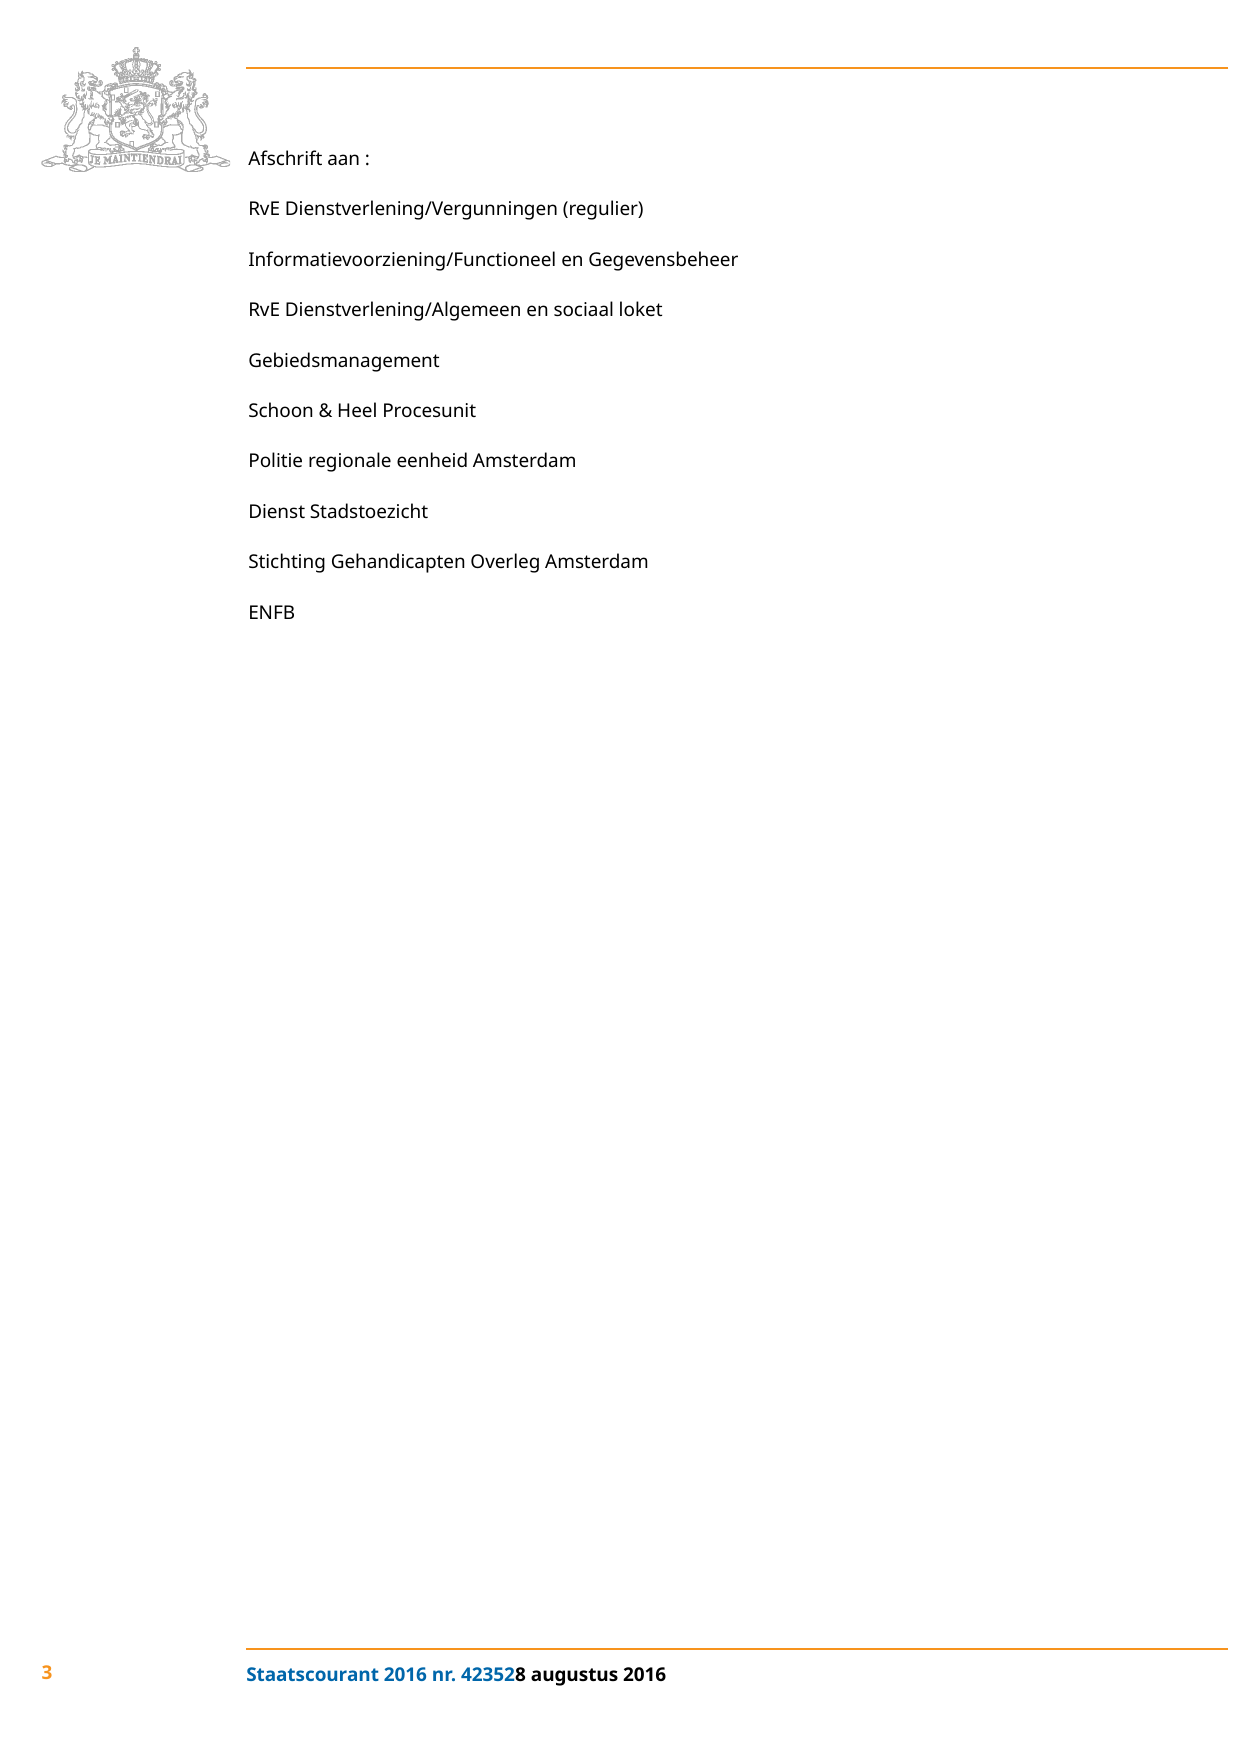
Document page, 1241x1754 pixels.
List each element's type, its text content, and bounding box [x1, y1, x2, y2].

picture [41, 47, 231, 172]
text Afschrift aan : [248, 145, 1152, 171]
text Informatievoorziening/Functioneel en Gegevensbeheer [248, 246, 1152, 272]
text Stichting Gehandicapten Overleg Amsterdam [248, 548, 1152, 574]
text RvE Dienstverlening/Vergunningen (regulier) [248, 196, 1152, 221]
text Schoon & Heel Procesunit [248, 397, 1152, 423]
text ENFB [248, 599, 1152, 625]
text Dienst Stadstoezicht [248, 498, 1152, 524]
text Politie regionale eenheid Amsterdam [248, 448, 1152, 473]
text Gebiedsmanagement [248, 347, 1152, 373]
text RvE Dienstverlening/Algemeen en sociaal loket [248, 296, 1152, 322]
